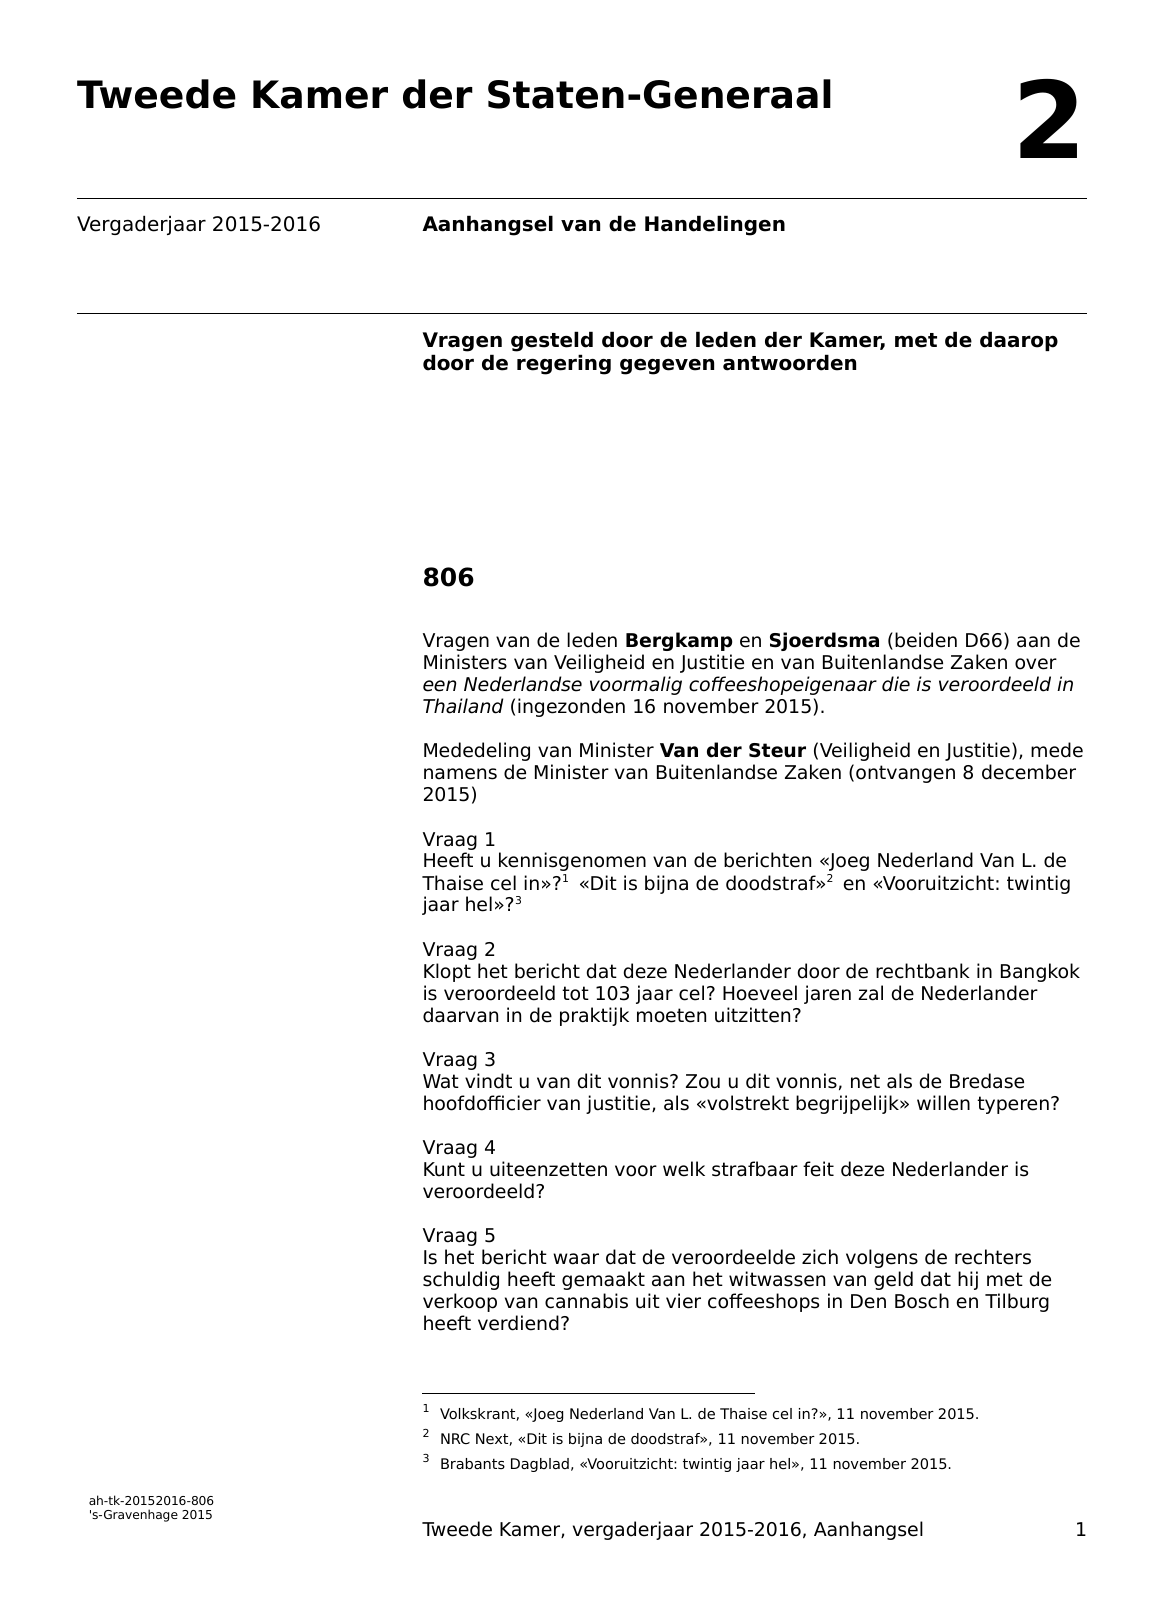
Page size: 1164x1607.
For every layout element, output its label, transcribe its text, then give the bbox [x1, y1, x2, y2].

text Vraag 1 [422, 828, 1087, 850]
text Vraag 5 [422, 1225, 1087, 1247]
table_header Tweede Kamer der Staten-Generaal [77, 59, 886, 198]
text Is het bericht waar dat de veroordeelde zich volgens de rechters schuldig heeft gemaakt aan het witwassen van geld dat hij met de verkoop van cannabis uit vier coffeeshops in Den Bosch en Tilburg heeft verdiend? [422, 1247, 1087, 1335]
text Vraag 3 [422, 1049, 1087, 1071]
text 806 [422, 563, 1087, 592]
text Mededeling van Minister Van der Steur (Veiligheid en Justitie), mede namens de Minister van Buitenlandse Zaken (ontvangen 8 december 2015) [422, 740, 1087, 806]
text ah-tk-20152016-806 [88, 1494, 323, 1508]
text Vraag 2 [422, 938, 1087, 961]
table_cell Aanhangsel van de Handelingen [422, 199, 1087, 313]
table_cell [77, 314, 422, 375]
text Vraag 4 [422, 1137, 1087, 1159]
text Volkskrant, «Joeg Nederland Van L. de Thaise cel in?», 11 november 2015. [422, 1402, 1087, 1424]
text Klopt het bericht dat deze Nederlander door de rechtbank in Bangkok is veroordeeld tot 103 jaar cel? Hoeveel jaren zal de Nederlander daarvan in de praktijk moeten uitzitten? [422, 961, 1087, 1026]
text Vragen van de leden Bergkamp en Sjoerdsma (beiden D66) aan de Ministers van Veiligheid en Justitie en van Buitenlandse Zaken over een Nederlandse voormalig coffeeshopeigenaar die is veroordeeld in Thailand (ingezonden 16 november 2015). [422, 630, 1087, 718]
table_cell Vergaderjaar 2015-2016 [77, 199, 422, 313]
text Kunt u uiteenzetten voor welk strafbaar feit deze Nederlander is veroordeeld? [422, 1159, 1087, 1203]
table_header 2 [886, 59, 1087, 198]
text 's-Gravenhage 2015 [88, 1508, 323, 1522]
table_cell Vragen gesteld door de leden der Kamer, met de daarop door de regering gegeven antwoorden [422, 314, 1087, 375]
text Heeft u kennisgenomen van de berichten «Joeg Nederland Van L. de Thaise cel in»? «Dit is bijna de doodstraf» en «Vooruitzicht: twintig jaar hel»? [422, 850, 1087, 916]
text Brabants Dagblad, «Vooruitzicht: twintig jaar hel», 11 november 2015. [422, 1452, 1087, 1474]
text NRC Next, «Dit is bijna de doodstraf», 11 november 2015. [422, 1427, 1087, 1449]
text Wat vindt u van dit vonnis? Zou u dit vonnis, net als de Bredase hoofdofficier van justitie, als «volstrekt begrijpelijk» willen typeren? [422, 1071, 1087, 1114]
